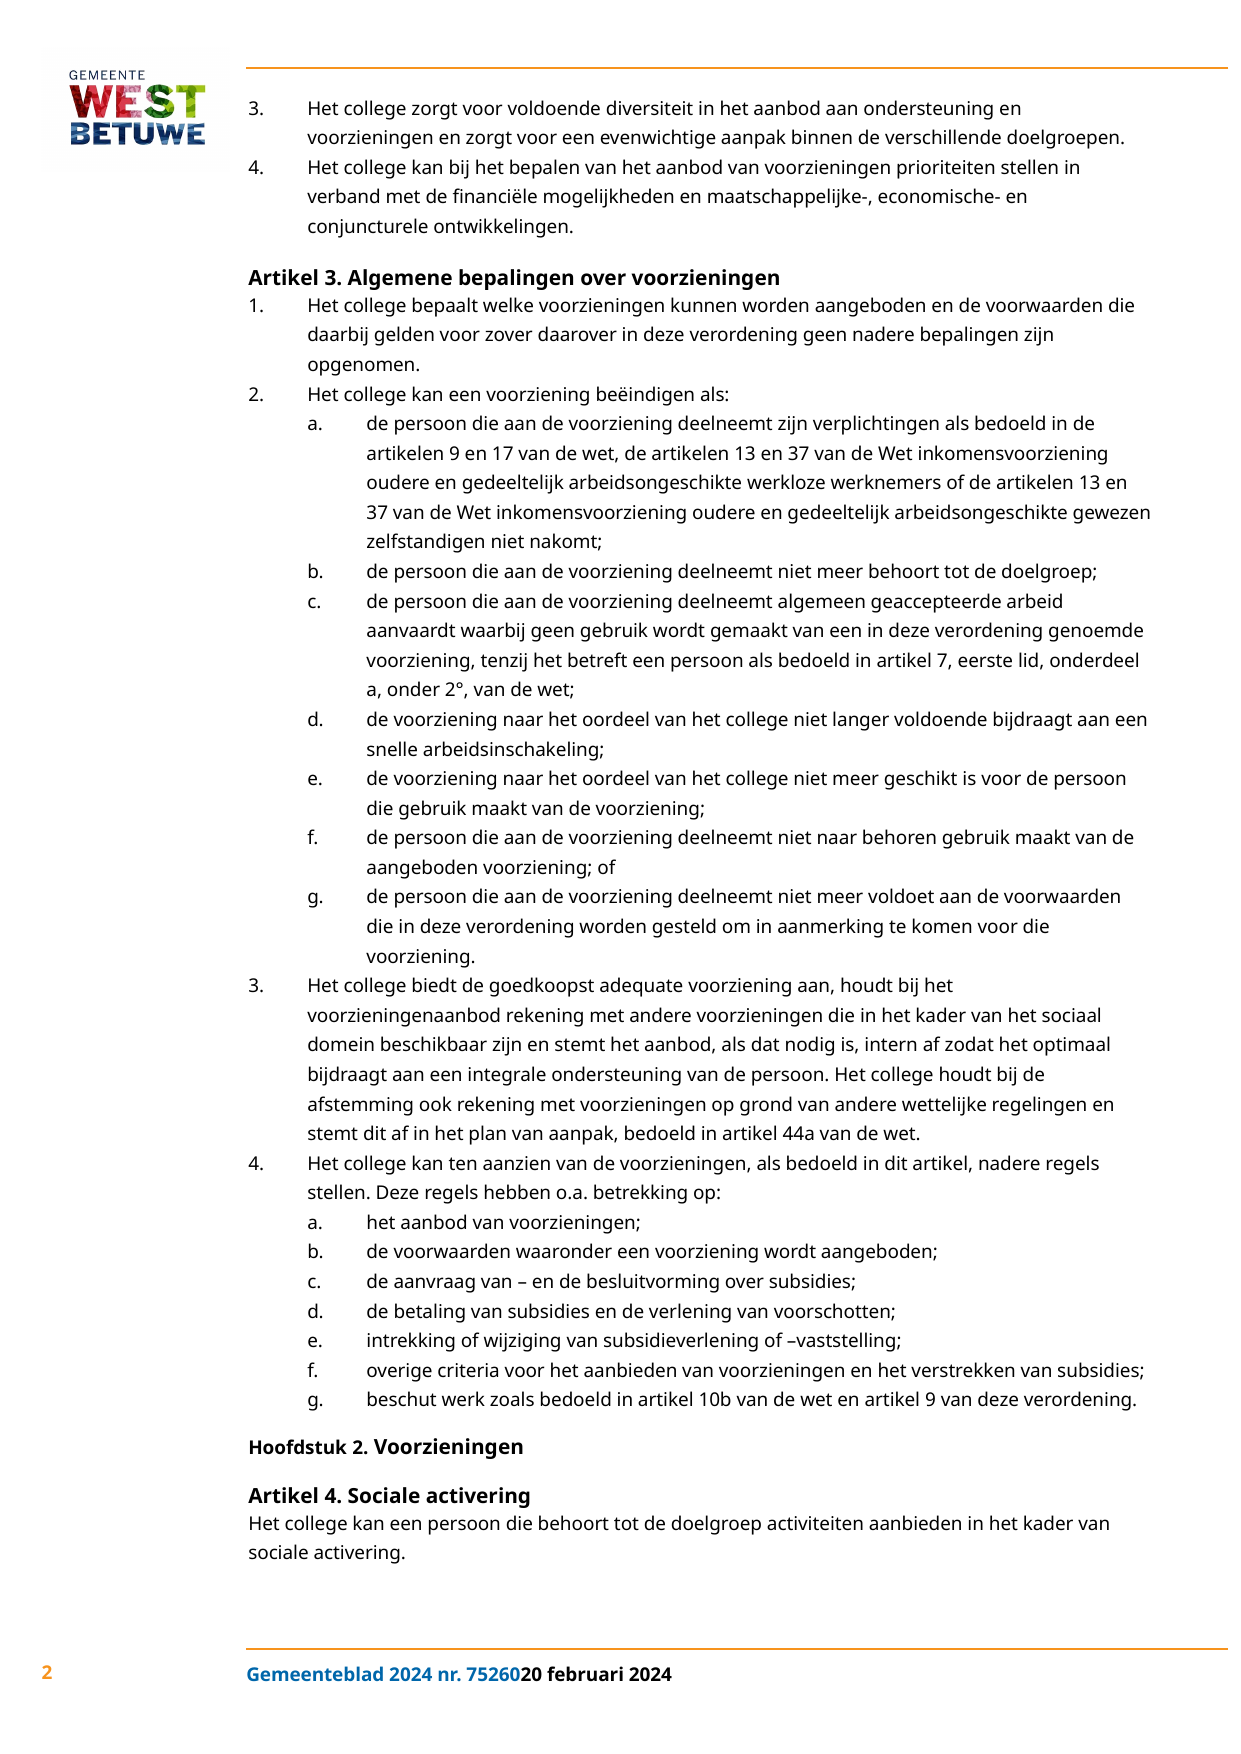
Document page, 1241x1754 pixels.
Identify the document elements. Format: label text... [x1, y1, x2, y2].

list de betaling van subsidies en de verlening van voorschotten; [307, 1298, 1152, 1323]
list Het college kan bij het bepalen van het aanbod van voorzieningen prioriteiten stellen in verband met de financiële mogelijkheden en maatschappelijke-, economische- en conjuncturele ontwikkelingen. [248, 154, 1152, 239]
list beschut werk zoals bedoeld in artikel 10b van de wet en artikel 9 van deze verordening. [307, 1387, 1152, 1412]
list overige criteria voor het aanbieden van voorzieningen en het verstrekken van subsidies; [307, 1357, 1152, 1383]
list Het college kan een voorziening beëindigen als: [248, 381, 1152, 406]
list de persoon die aan de voorziening deelneemt niet meer voldoet aan de voorwaarden die in deze verordening worden gesteld om in aanmerking te komen voor die voorziening. [307, 884, 1152, 968]
list Het college bepaalt welke voorzieningen kunnen worden aangeboden en de voorwaarden die daarbij gelden voor zover daarover in deze verordening geen nadere bepalingen zijn opgenomen. [248, 292, 1152, 377]
list de voorwaarden waaronder een voorziening wordt aangeboden; [307, 1239, 1152, 1264]
text Artikel 4. Sociale activering [248, 1481, 1152, 1510]
list de persoon die aan de voorziening deelneemt zijn verplichtingen als bedoeld in de artikelen 9 en 17 van de wet, de artikelen 13 en 37 van de Wet inkomensvoorziening oudere en gedeeltelijk arbeidsongeschikte werkloze werknemers of de artikelen 13 en 37 van de Wet inkomensvoorziening oudere en gedeeltelijk arbeidsongeschikte gewezen zelfstandigen niet nakomt; [307, 410, 1152, 554]
list intrekking of wijziging van subsidieverlening of –vaststelling; [307, 1327, 1152, 1353]
list Het college zorgt voor voldoende diversiteit in het aanbod aan ondersteuning en voorzieningen en zorgt voor een evenwichtige aanpak binnen de verschillende doelgroepen. [248, 95, 1152, 150]
list Het college kan ten aanzien van de voorzieningen, als bedoeld in dit artikel, nadere regels stellen. Deze regels hebben o.a. betrekking op: [248, 1150, 1152, 1205]
list de persoon die aan de voorziening deelneemt niet naar behoren gebruik maakt van de aangeboden voorziening; of [307, 824, 1152, 880]
text Hoofdstuk 2. Voorzieningen [248, 1432, 1152, 1461]
list het aanbod van voorzieningen; [307, 1209, 1152, 1235]
list de voorziening naar het oordeel van het college niet meer geschikt is voor de persoon die gebruik maakt van de voorziening; [307, 765, 1152, 821]
text Artikel 3. Algemene bepalingen over voorzieningen [248, 263, 1152, 292]
text Het college kan een persoon die behoort tot de doelgroep activiteiten aanbieden in het kader van sociale activering. [248, 1510, 1152, 1565]
list de persoon die aan de voorziening deelneemt algemeen geaccepteerde arbeid aanvaardt waarbij geen gebruik wordt gemaakt van een in deze verordening genoemde voorziening, tenzij het betreft een persoon als bedoeld in artikel 7, eerste lid, onderdeel a, onder 2°, van de wet; [307, 588, 1152, 702]
list Het college biedt de goedkoopst adequate voorziening aan, houdt bij het voorzieningenaanbod rekening met andere voorzieningen die in het kader van het sociaal domein beschikbaar zijn en stemt het aanbod, als dat nodig is, intern af zodat het optimaal bijdraagt aan een integrale ondersteuning van de persoon. Het college houdt bij de afstemming ook rekening met voorzieningen op grond van andere wettelijke regelingen en stemt dit af in het plan van aanpak, bedoeld in artikel 44a van de wet. [248, 972, 1152, 1146]
list de aanvraag van – en de besluitvorming over subsidies; [307, 1268, 1152, 1294]
list de persoon die aan de voorziening deelneemt niet meer behoort tot de doelgroep; [307, 558, 1152, 584]
list de voorziening naar het oordeel van het college niet langer voldoende bijdraagt aan een snelle arbeidsinschakeling; [307, 706, 1152, 761]
picture [41, 47, 231, 172]
